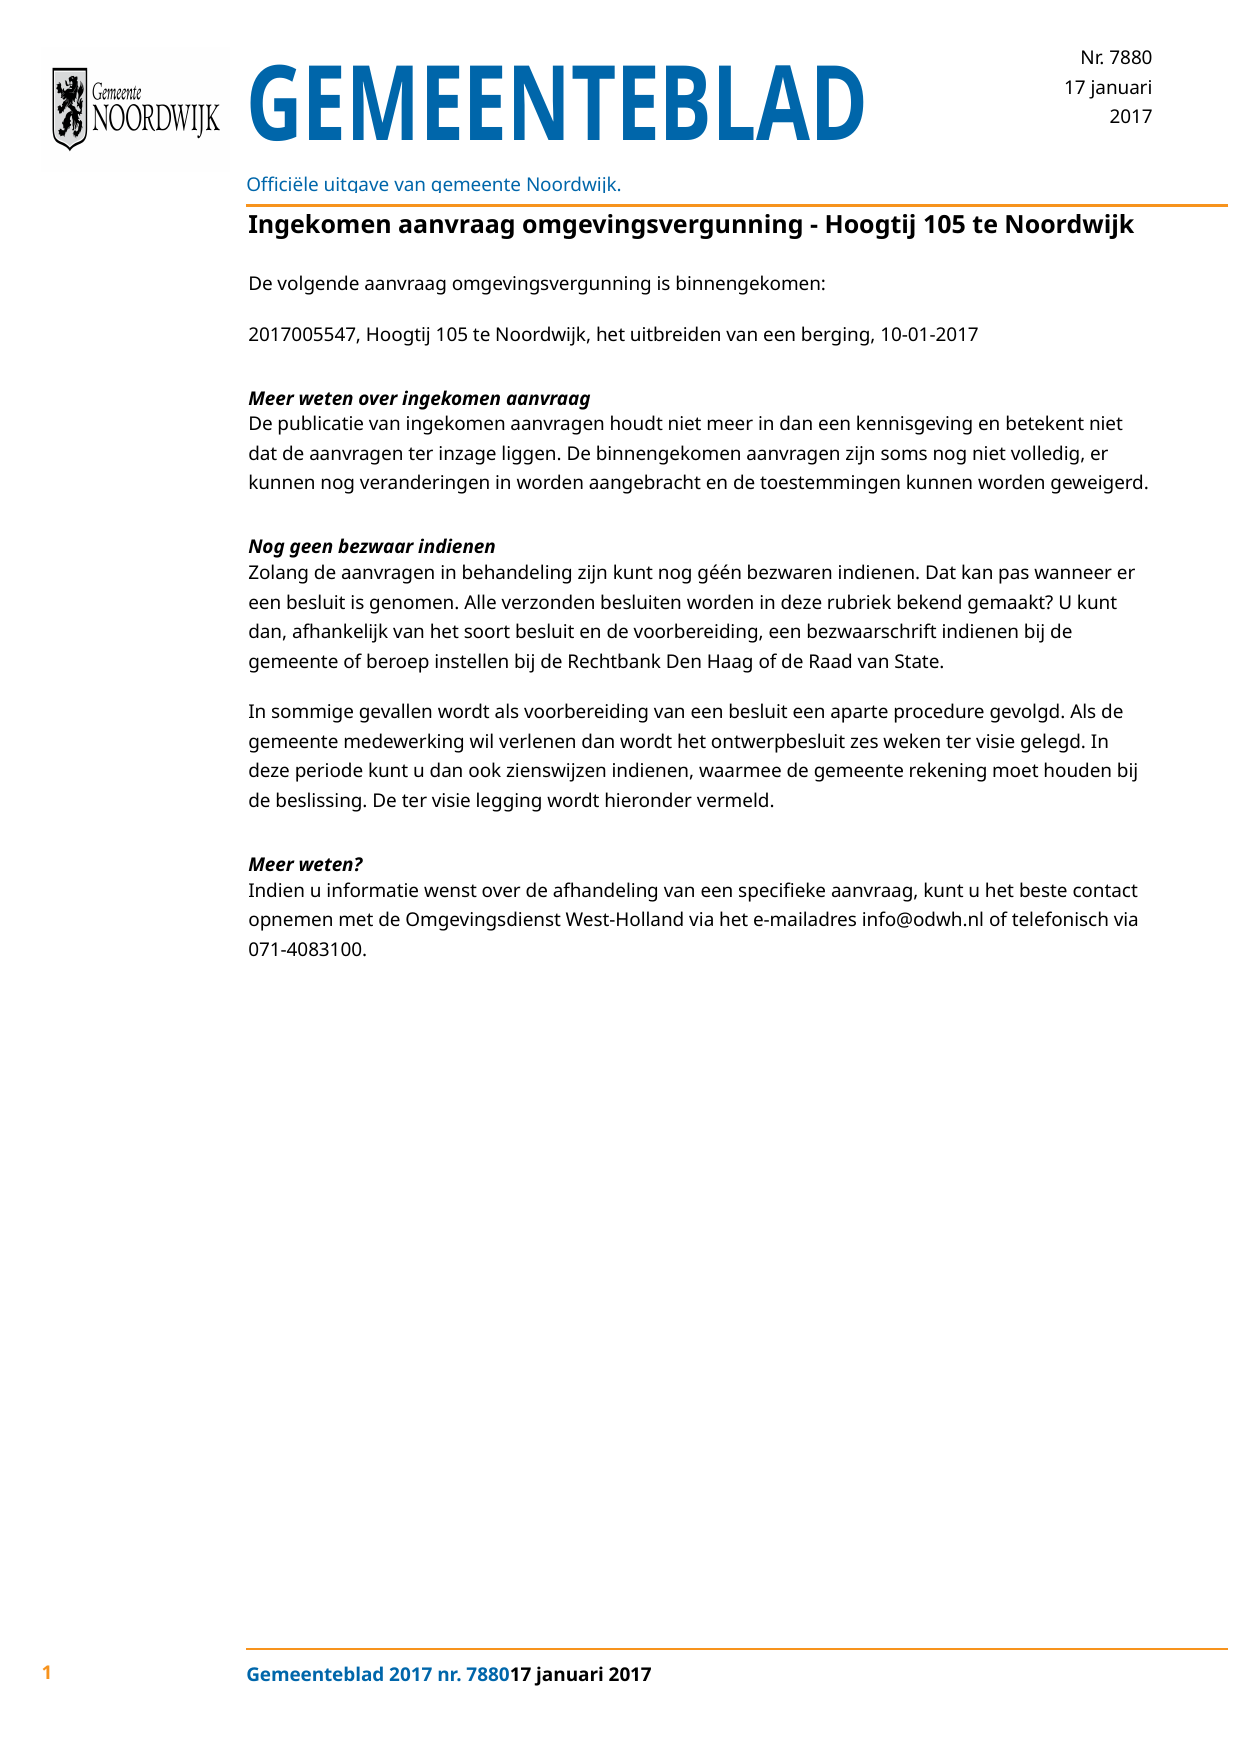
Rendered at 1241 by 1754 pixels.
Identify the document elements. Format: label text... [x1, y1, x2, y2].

text Meer weten over ingekomen aanvraag [248, 385, 1152, 410]
text In sommige gevallen wordt als voorbereiding van een besluit een aparte procedure gevolgd. Als de gemeente medewerking wil verlenen dan wordt het ontwerpbesluit zes weken ter visie gelegd. In deze periode kunt u dan ook zienswijzen indienen, waarmee de gemeente rekening moet houden bij de beslissing. De ter visie legging wordt hieronder vermeld. [248, 698, 1152, 813]
text 2017005547, Hoogtij 105 te Noordwijk, het uitbreiden van een berging, 10-01-2017 [248, 321, 1152, 346]
text Zolang de aanvragen in behandeling zijn kunt nog géén bezwaren indienen. Dat kan pas wanneer er een besluit is genomen. Alle verzonden besluiten worden in deze rubriek bekend gemaakt? U kunt dan, afhankelijk van het soort besluit en de voorbereiding, een bezwaarschrift indienen bij de gemeente of beroep instellen bij de Rechtbank Den Haag of de Raad van State. [248, 559, 1152, 674]
picture [41, 47, 231, 172]
text De publicatie van ingekomen aanvragen houdt niet meer in dan een kennisgeving en betekent niet dat de aanvragen ter inzage liggen. De binnengekomen aanvragen zijn soms nog niet volledig, er kunnen nog veranderingen in worden aangebracht en de toestemmingen kunnen worden geweigerd. [248, 410, 1152, 495]
text Ingekomen aanvraag omgevingsvergunning - Hoogtij 105 te Noordwijk [248, 207, 1152, 241]
text Indien u informatie wenst over de afhandeling van een specifieke aanvraag, kunt u het beste contact opnemen met de Omgevingsdienst West-Holland via het e-mailadres info@odwh.nl of telefonisch via 071-4083100. [248, 877, 1152, 962]
text Nog geen bezwaar indienen [248, 533, 1152, 559]
text Meer weten? [248, 851, 1152, 877]
text De volgende aanvraag omgevingsvergunning is binnengekomen: [248, 270, 1152, 296]
